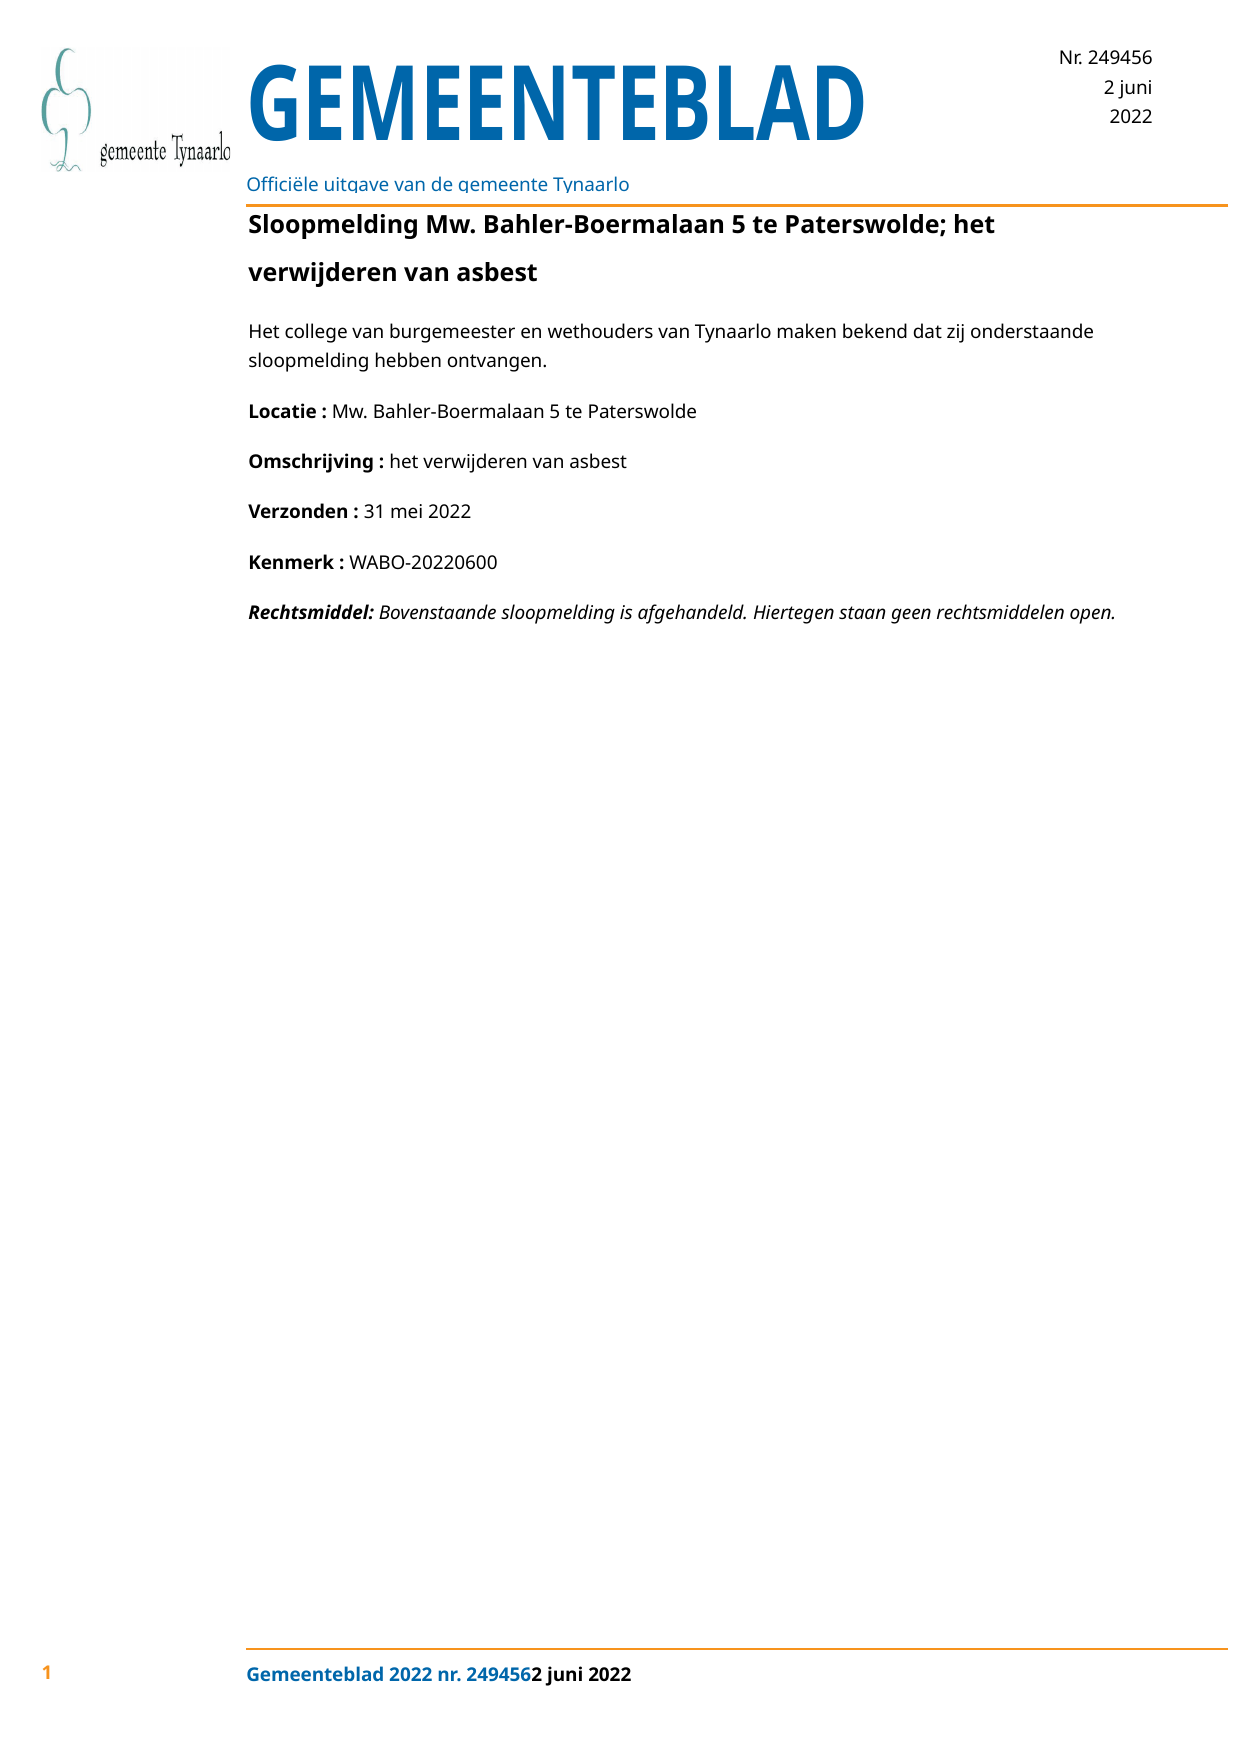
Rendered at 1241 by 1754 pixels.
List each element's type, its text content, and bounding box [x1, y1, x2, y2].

picture [41, 47, 231, 172]
text Rechtsmiddel: Bovenstaande sloopmelding is afgehandeld. Hiertegen staan geen rechtsmiddelen open. [248, 599, 1152, 625]
text Verzonden : 31 mei 2022 [248, 499, 1152, 524]
text Omschrijving : het verwijderen van asbest [248, 448, 1152, 474]
text Kenmerk : WABO-20220600 [248, 549, 1152, 575]
text Locatie : Mw. Bahler-Boermalaan 5 te Paterswolde [248, 398, 1152, 424]
text Het college van burgemeester en wethouders van Tynaarlo maken bekend dat zij onderstaande sloopmelding hebben ontvangen. [248, 318, 1152, 373]
text Sloopmelding Mw. Bahler-Boermalaan 5 te Paterswolde; het verwijderen van asbest [248, 207, 1152, 288]
